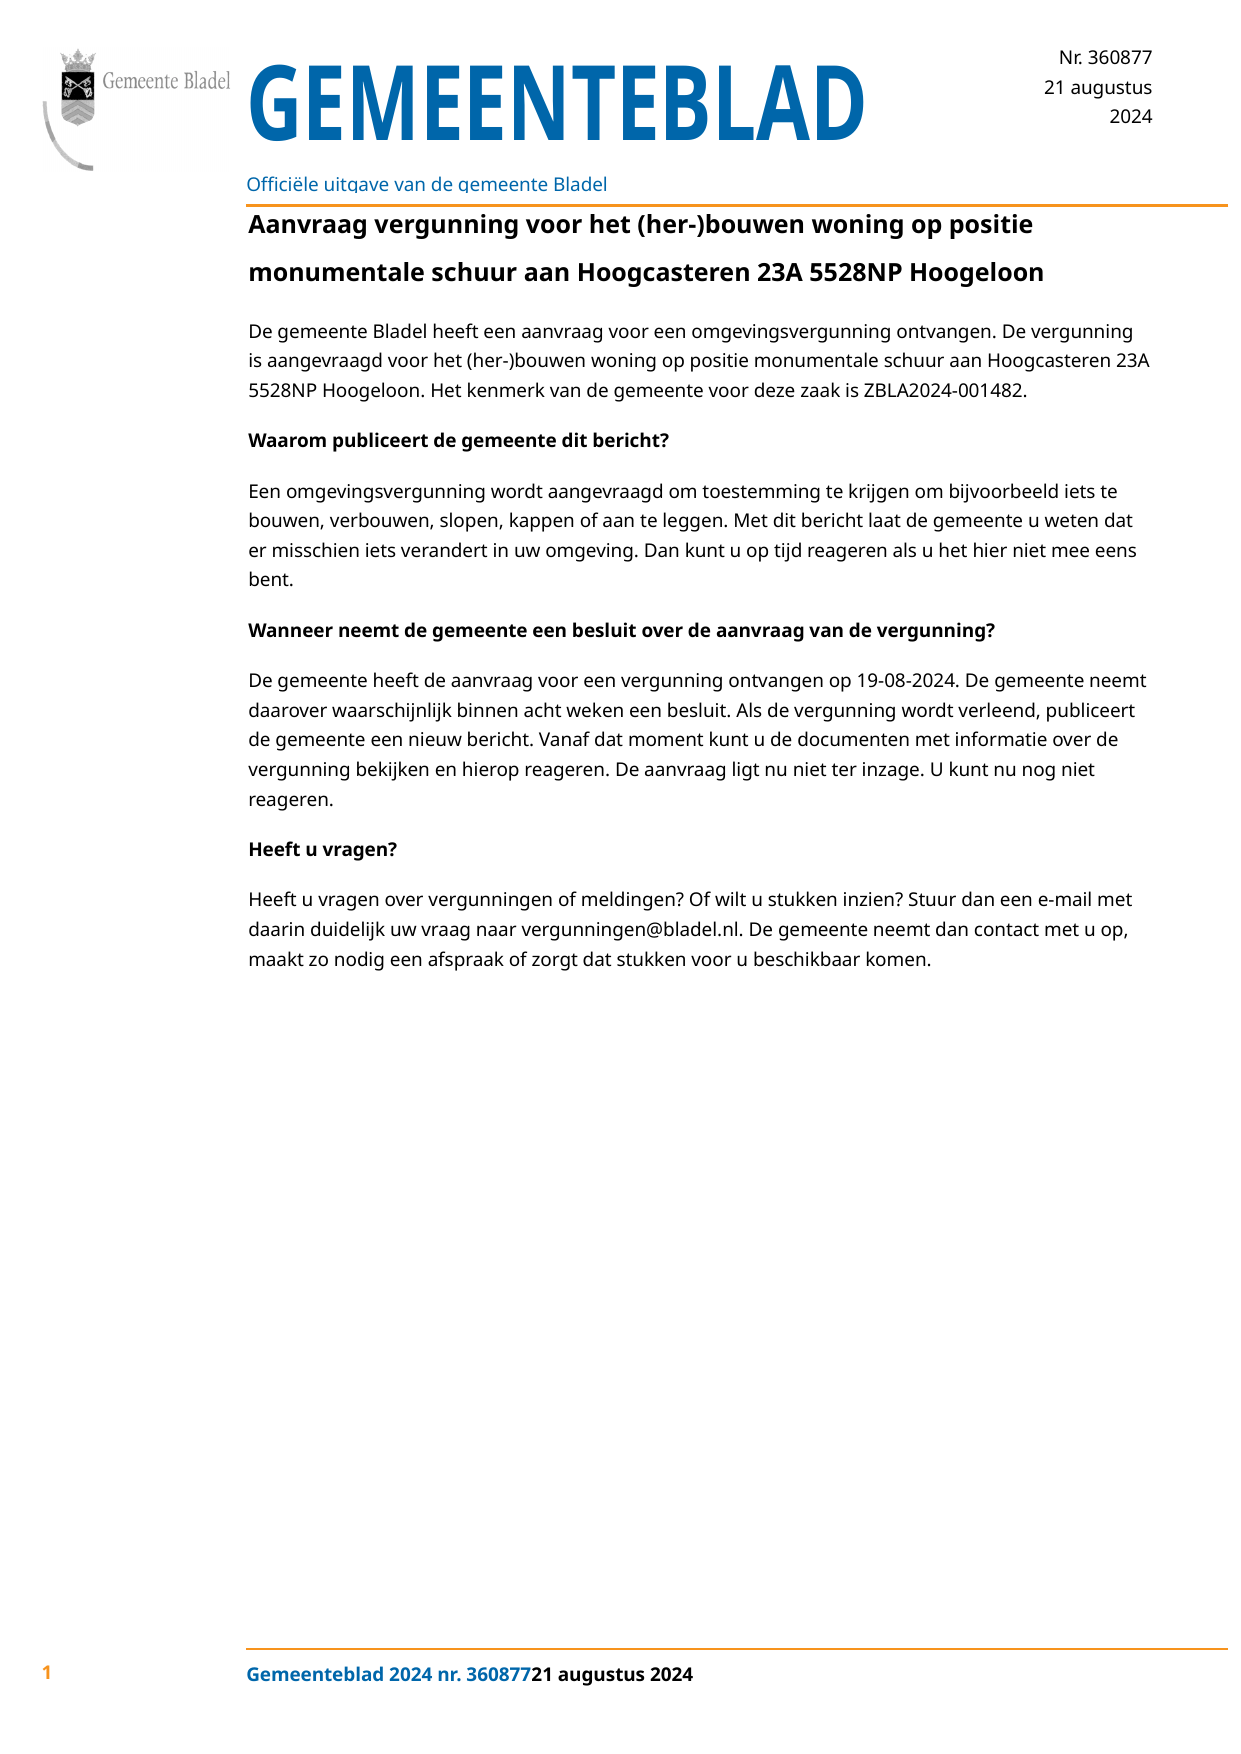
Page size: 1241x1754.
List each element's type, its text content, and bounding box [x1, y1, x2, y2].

text Een omgevingsvergunning wordt aangevraagd om toestemming te krijgen om bijvoorbeeld iets te bouwen, verbouwen, slopen, kappen of aan te leggen. Met dit bericht laat de gemeente u weten dat er misschien iets verandert in uw omgeving. Dan kunt u op tijd reageren als u het hier niet mee eens bent. [248, 478, 1152, 592]
text Heeft u vragen over vergunningen of meldingen? Of wilt u stukken inzien? Stuur dan een e-mail met daarin duidelijk uw vraag naar vergunningen@bladel.nl. De gemeente neemt dan contact met u op, maakt zo nodig een afspraak of zorgt dat stukken voor u beschikbaar komen. [248, 887, 1152, 972]
text Wanneer neemt de gemeente een besluit over de aanvraag van de vergunning? [248, 617, 1152, 643]
text Aanvraag vergunning voor het (her-)bouwen woning op positie monumentale schuur aan Hoogcasteren 23A 5528NP Hoogeloon [248, 207, 1152, 288]
text Heeft u vragen? [248, 836, 1152, 862]
picture [41, 47, 231, 172]
text De gemeente heeft de aanvraag voor een vergunning ontvangen op 19-08-2024. De gemeente neemt daarover waarschijnlijk binnen acht weken een besluit. Als de vergunning wordt verleend, publiceert de gemeente een nieuw bericht. Vanaf dat moment kunt u de documenten met informatie over de vergunning bekijken en hierop reageren. De aanvraag ligt nu niet ter inzage. U kunt nu nog niet reageren. [248, 667, 1152, 812]
text Waarom publiceert de gemeente dit bericht? [248, 427, 1152, 453]
text De gemeente Bladel heeft een aanvraag voor een omgevingsvergunning ontvangen. De vergunning is aangevraagd voor het (her-)bouwen woning op positie monumentale schuur aan Hoogcasteren 23A 5528NP Hoogeloon. Het kenmerk van de gemeente voor deze zaak is ZBLA2024-001482. [248, 318, 1152, 403]
